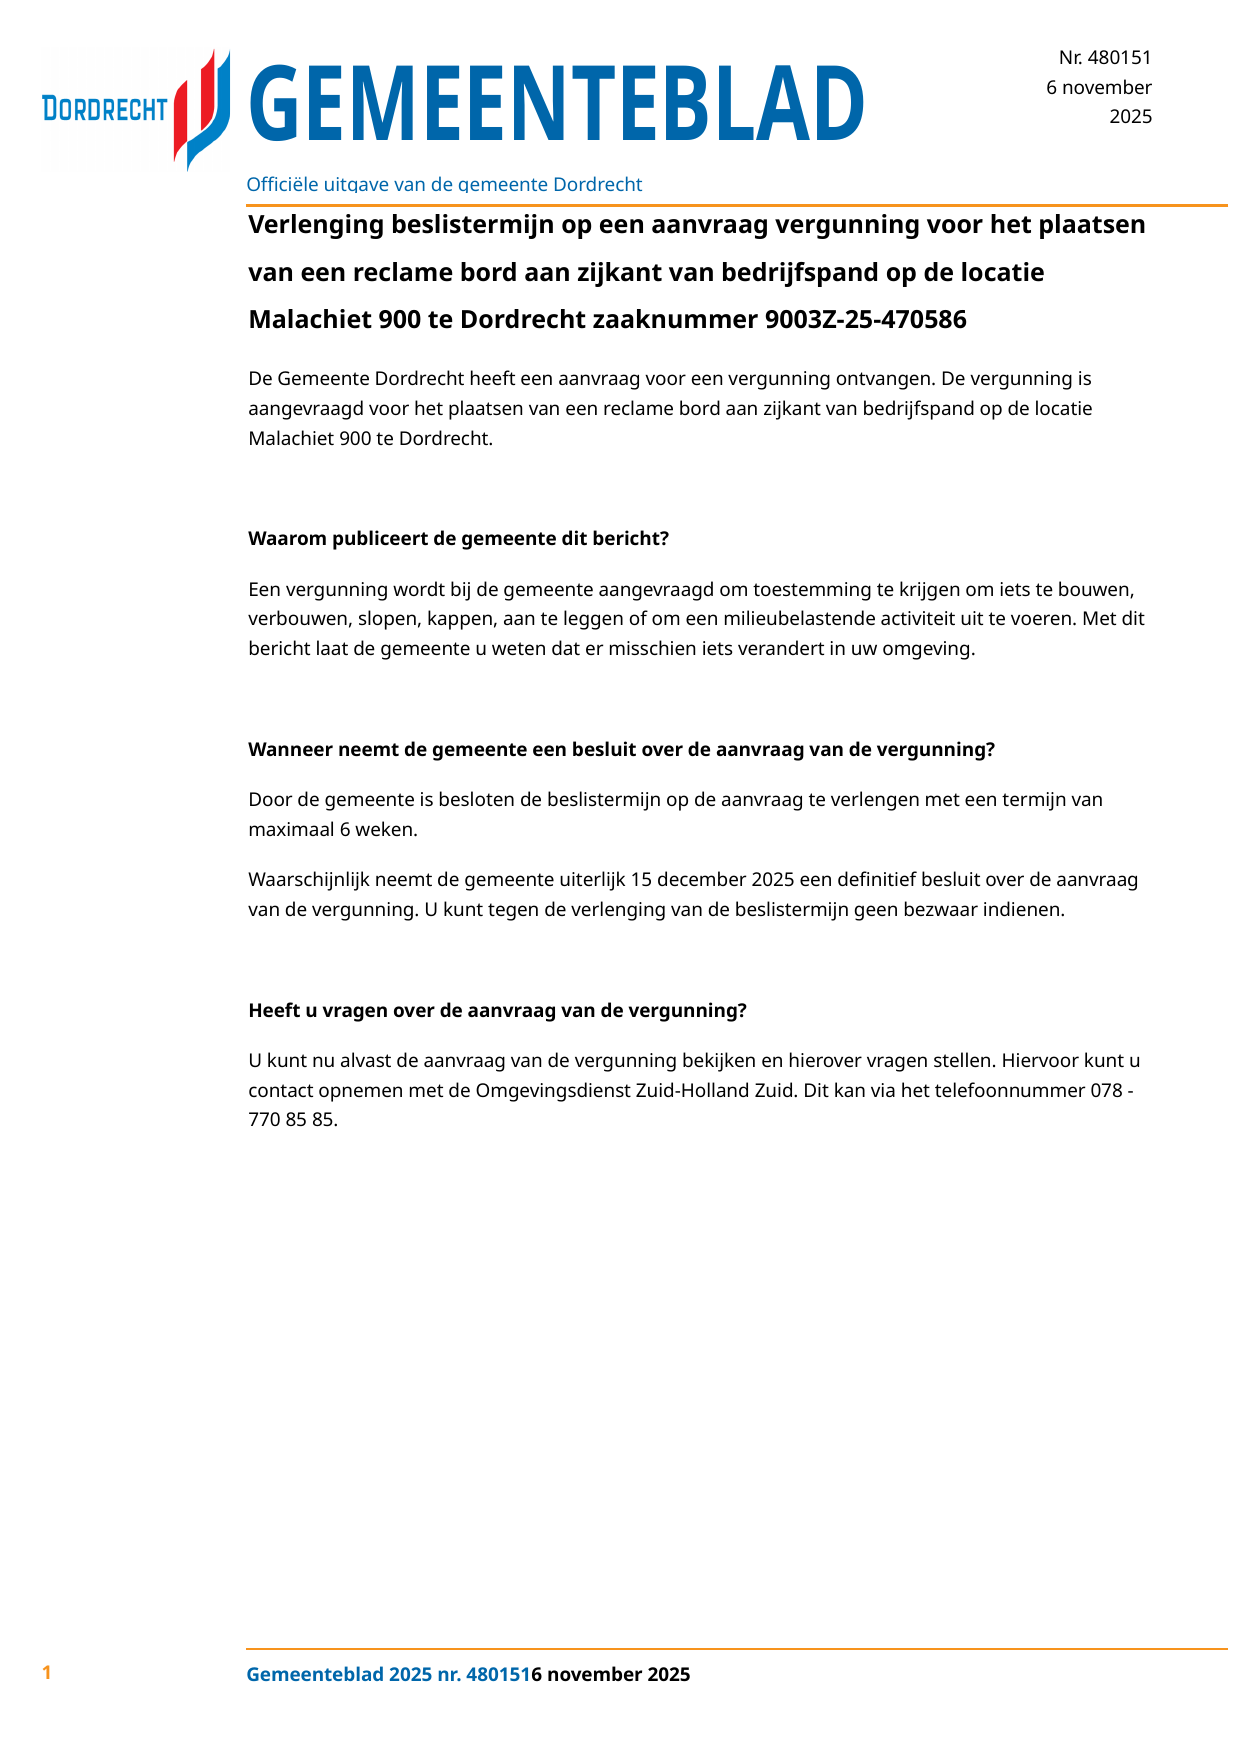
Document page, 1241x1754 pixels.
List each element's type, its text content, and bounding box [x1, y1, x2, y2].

text U kunt nu alvast de aanvraag van de vergunning bekijken en hierover vragen stellen. Hiervoor kunt u contact opnemen met de Omgevingsdienst Zuid-Holland Zuid. Dit kan via het telefoonnummer 078 - 770 85 85. [248, 1047, 1152, 1132]
text Wanneer neemt de gemeente een besluit over de aanvraag van de vergunning? [248, 736, 1152, 762]
picture [41, 47, 231, 172]
text Verlenging beslistermijn op een aanvraag vergunning voor het plaatsen van een reclame bord aan zijkant van bedrijfspand op de locatie Malachiet 900 te Dordrecht zaaknummer 9003Z-25-470586 [248, 207, 1152, 336]
text Een vergunning wordt bij de gemeente aangevraagd om toestemming te krijgen om iets te bouwen, verbouwen, slopen, kappen, aan te leggen of om een milieubelastende activiteit uit te voeren. Met dit bericht laat de gemeente u weten dat er misschien iets verandert in uw omgeving. [248, 576, 1152, 661]
text Waarom publiceert de gemeente dit bericht? [248, 526, 1152, 551]
text Waarschijnlijk neemt de gemeente uiterlijk 15 december 2025 een definitief besluit over de aanvraag van de vergunning. U kunt tegen de verlenging van de beslistermijn geen bezwaar indienen. [248, 866, 1152, 922]
text Door de gemeente is besloten de beslistermijn op de aanvraag te verlengen met een termijn van maximaal 6 weken. [248, 786, 1152, 842]
text Heeft u vragen over de aanvraag van de vergunning? [248, 997, 1152, 1022]
text De Gemeente Dordrecht heeft een aanvraag voor een vergunning ontvangen. De vergunning is aangevraagd voor het plaatsen van een reclame bord aan zijkant van bedrijfspand op de locatie Malachiet 900 te Dordrecht. [248, 366, 1152, 450]
